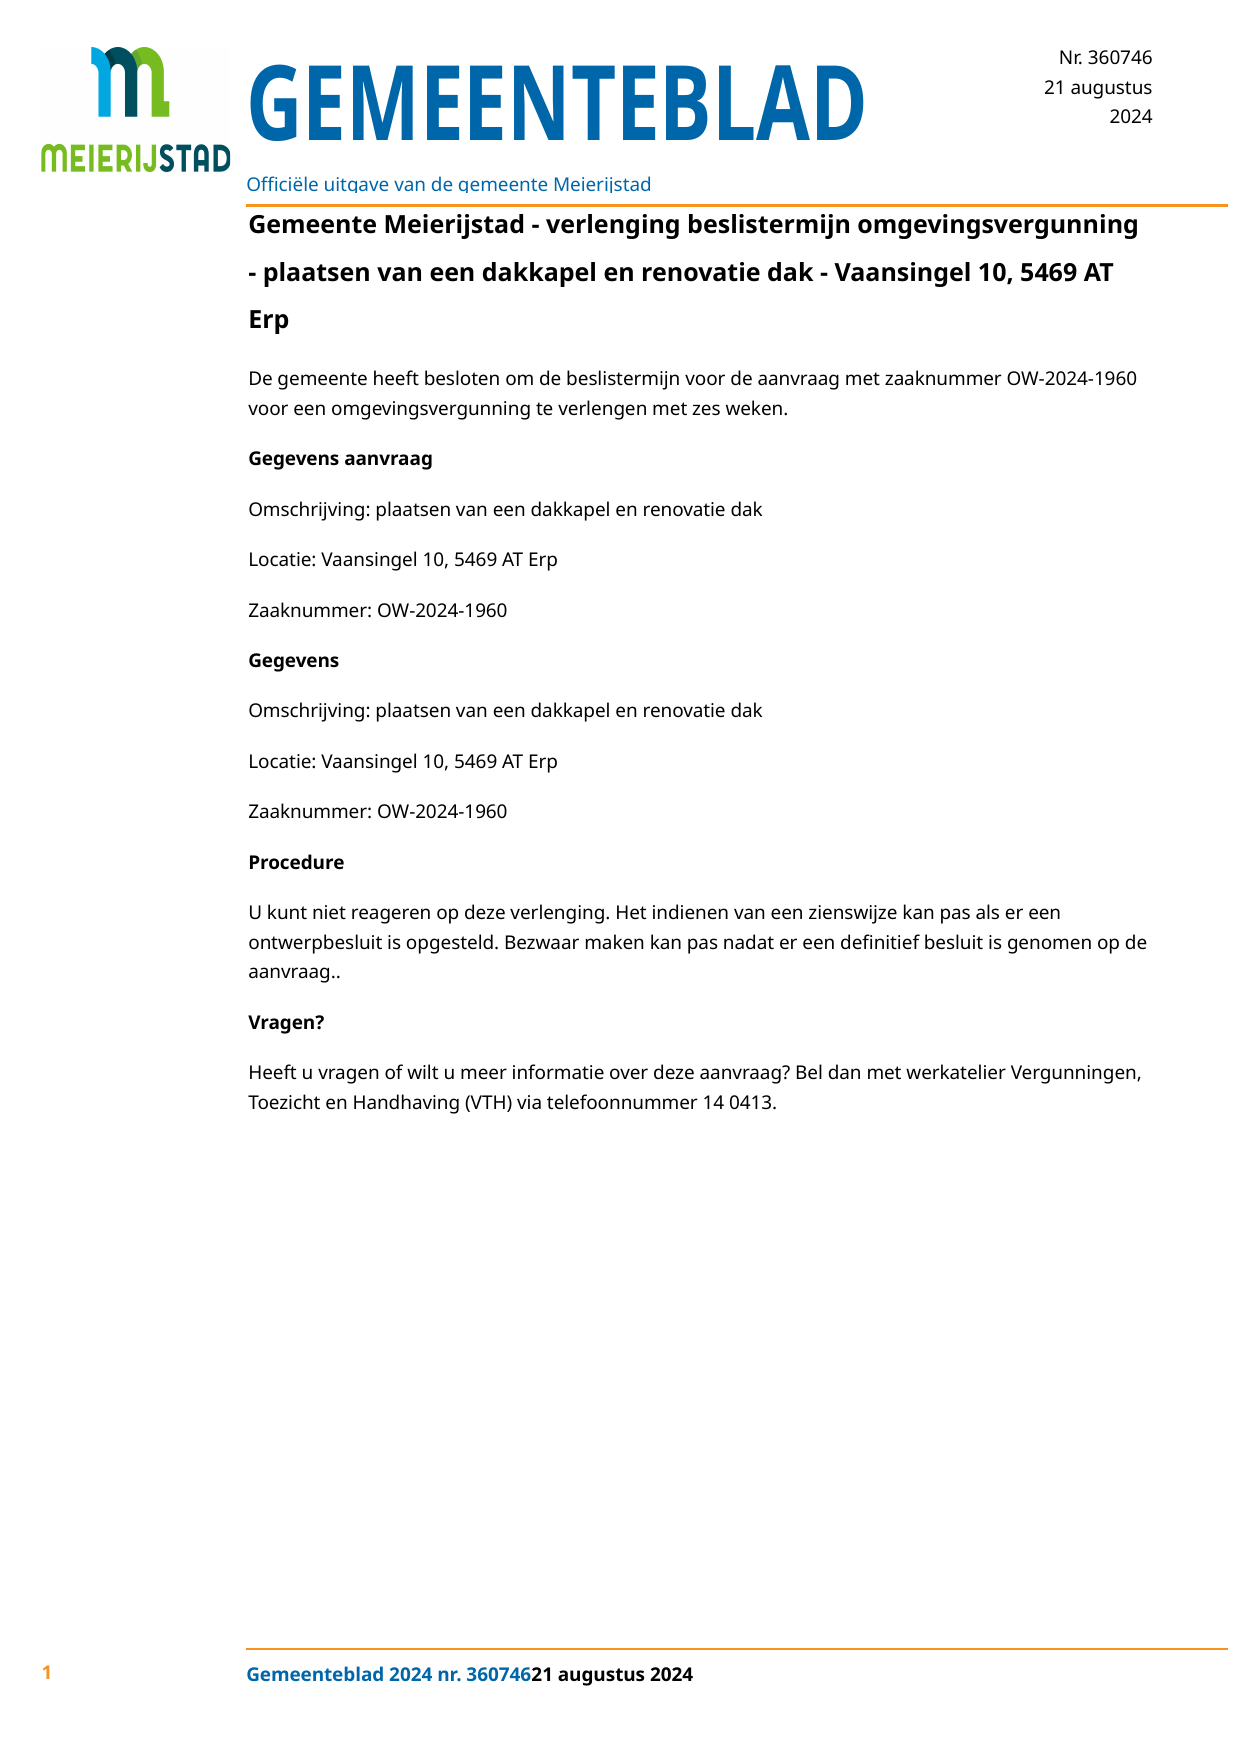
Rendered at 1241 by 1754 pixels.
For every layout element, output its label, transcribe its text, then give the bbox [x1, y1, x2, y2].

text Gegevens [248, 647, 1152, 673]
text Zaaknummer: OW-2024-1960 [248, 798, 1152, 824]
text Vragen? [248, 1009, 1152, 1034]
text Gegevens aanvraag [248, 446, 1152, 471]
text De gemeente heeft besloten om de beslistermijn voor de aanvraag met zaaknummer OW-2024-1960 voor een omgevingsvergunning te verlengen met zes weken. [248, 366, 1152, 421]
text Omschrijving: plaatsen van een dakkapel en renovatie dak [248, 698, 1152, 723]
text Omschrijving: plaatsen van een dakkapel en renovatie dak [248, 496, 1152, 522]
text Locatie: Vaansingel 10, 5469 AT Erp [248, 546, 1152, 572]
text Procedure [248, 849, 1152, 874]
text Gemeente Meierijstad - verlenging beslistermijn omgevingsvergunning - plaatsen van een dakkapel en renovatie dak - Vaansingel 10, 5469 AT Erp [248, 207, 1152, 336]
text Locatie: Vaansingel 10, 5469 AT Erp [248, 748, 1152, 774]
text U kunt niet reageren op deze verlenging. Het indienen van een zienswijze kan pas als er een ontwerpbesluit is opgesteld. Bezwaar maken kan pas nadat er een definitief besluit is genomen op de aanvraag.. [248, 899, 1152, 984]
text Heeft u vragen of wilt u meer informatie over deze aanvraag? Bel dan met werkatelier Vergunningen, Toezicht en Handhaving (VTH) via telefoonnummer 14 0413. [248, 1059, 1152, 1114]
text Zaaknummer: OW-2024-1960 [248, 597, 1152, 622]
picture [41, 47, 231, 172]
